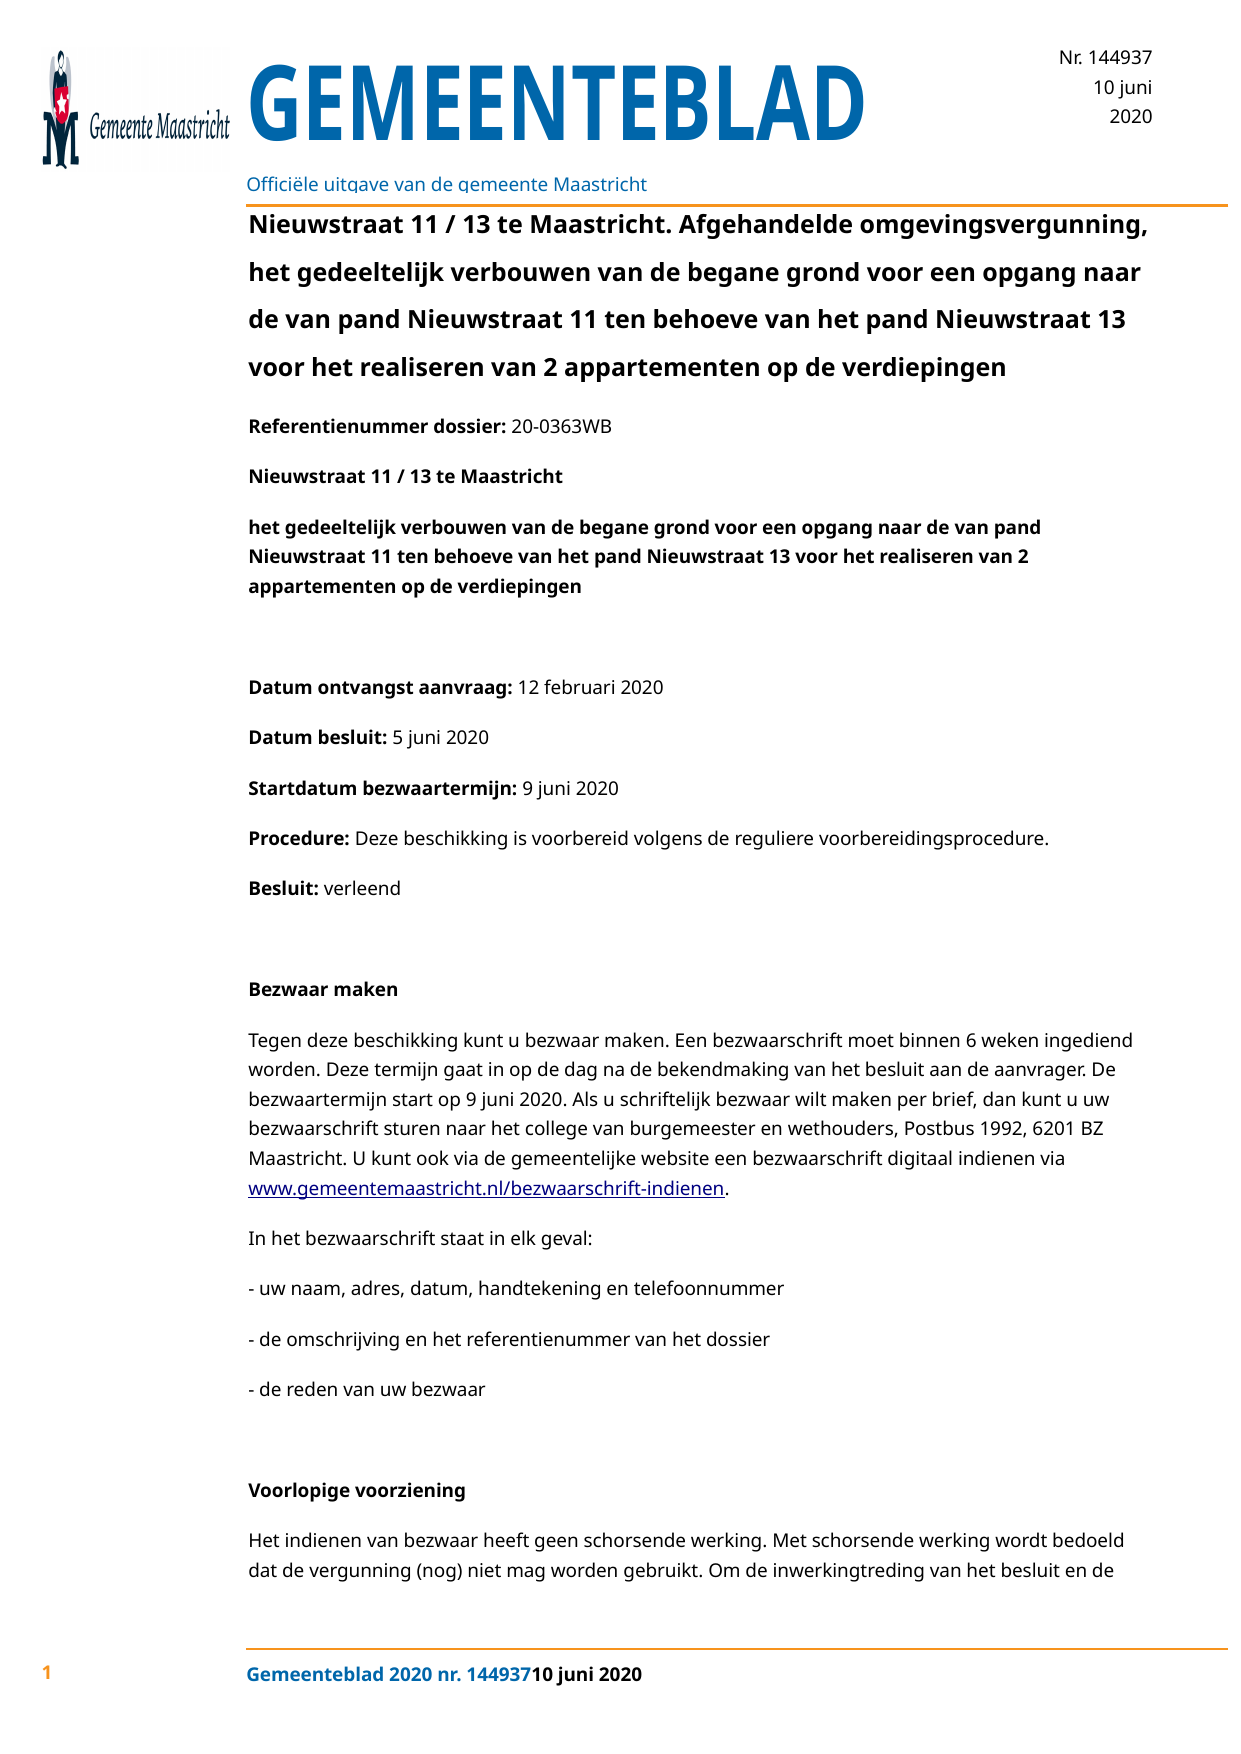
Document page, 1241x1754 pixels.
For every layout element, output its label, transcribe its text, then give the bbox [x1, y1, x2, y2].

text Nieuwstraat 11 / 13 te Maastricht [248, 463, 1152, 489]
text Startdatum bezwaartermijn: 9 juni 2020 [248, 775, 1152, 801]
picture [41, 47, 231, 172]
text Voorlopige voorziening [248, 1477, 1152, 1503]
text Bezwaar maken [248, 976, 1152, 1002]
text Het indienen van bezwaar heeft geen schorsende werking. Met schorsende werking wordt bedoeld dat de vergunning (nog) niet mag worden gebruikt. Om de inwerkingtreding van het besluit en de [248, 1528, 1152, 1583]
text Datum ontvangst aanvraag: 12 februari 2020 [248, 674, 1152, 700]
text - uw naam, adres, datum, handtekening en telefoonnummer [248, 1276, 1152, 1301]
text Besluit: verleend [248, 876, 1152, 901]
text - de omschrijving en het referentienummer van het dossier [248, 1326, 1152, 1352]
text Nieuwstraat 11 / 13 te Maastricht. Afgehandelde omgevingsvergunning, het gedeeltelijk verbouwen van de begane grond voor een opgang naar de van pand Nieuwstraat 11 ten behoeve van het pand Nieuwstraat 13 voor het realiseren van 2 appartementen op de verdiepingen [248, 207, 1152, 384]
text In het bezwaarschrift staat in elk geval: [248, 1225, 1152, 1251]
text Datum besluit: 5 juni 2020 [248, 724, 1152, 750]
text Procedure: Deze beschikking is voorbereid volgens de reguliere voorbereidingsprocedure. [248, 825, 1152, 851]
text Tegen deze beschikking kunt u bezwaar maken. Een bezwaarschrift moet binnen 6 weken ingediend worden. Deze termijn gaat in op de dag na de bekendmaking van het besluit aan de aanvrager. De bezwaartermijn start op 9 juni 2020. Als u schriftelijk bezwaar wilt maken per brief, dan kunt u uw bezwaarschrift sturen naar het college van burgemeester en wethouders, Postbus 1992, 6201 BZ Maastricht. U kunt ook via de gemeentelijke website een bezwaarschrift digitaal indienen via www.gemeentemaastricht.nl/bezwaarschrift-indienen. [248, 1027, 1152, 1201]
text - de reden van uw bezwaar [248, 1376, 1152, 1402]
text het gedeeltelijk verbouwen van de begane grond voor een opgang naar de van pand Nieuwstraat 11 ten behoeve van het pand Nieuwstraat 13 voor het realiseren van 2 appartementen op de verdiepingen [248, 514, 1152, 599]
text Referentienummer dossier: 20-0363WB [248, 413, 1152, 439]
